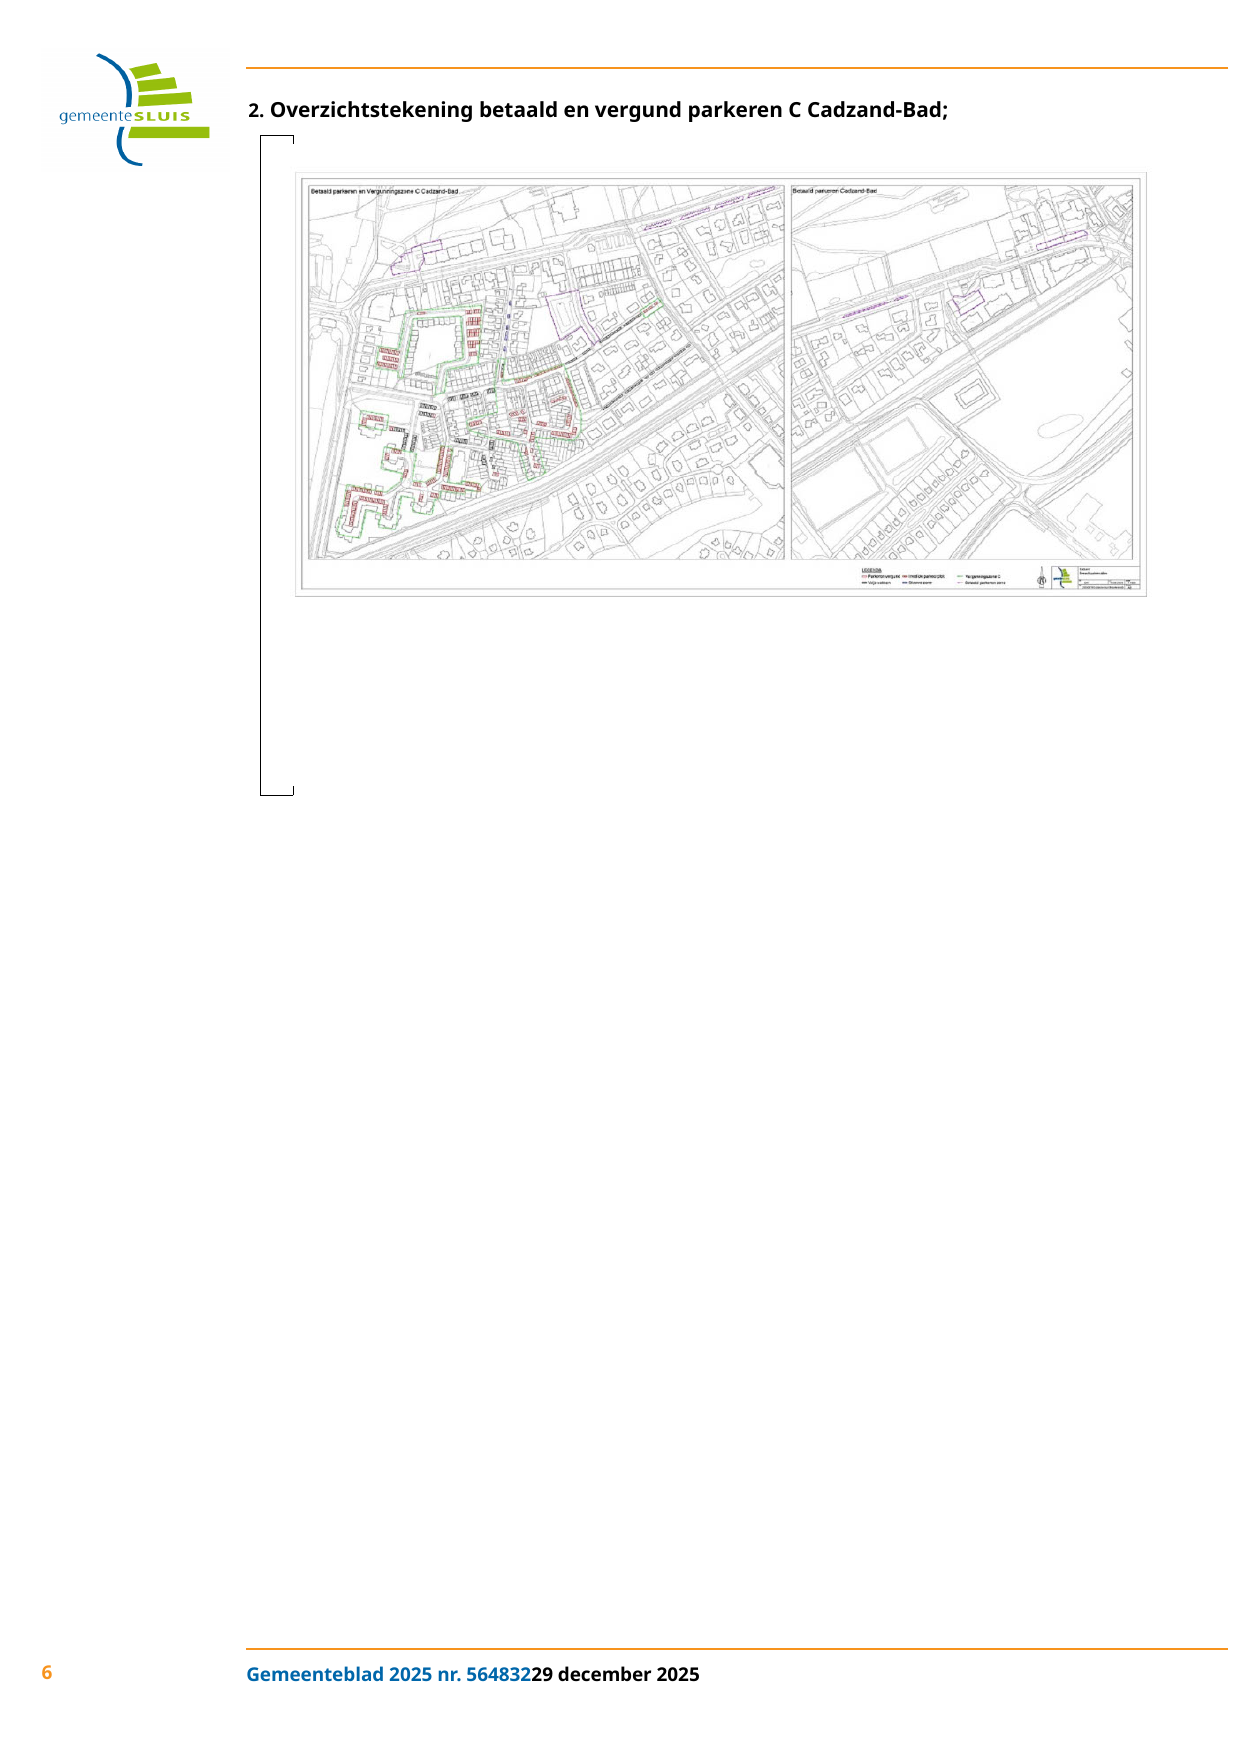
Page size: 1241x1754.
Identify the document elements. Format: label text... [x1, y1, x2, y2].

text 2. Overzichtstekening betaald en vergund parkeren C Cadzand-Bad; [248, 95, 1152, 123]
picture [41, 47, 231, 172]
picture [268, 144, 1173, 786]
